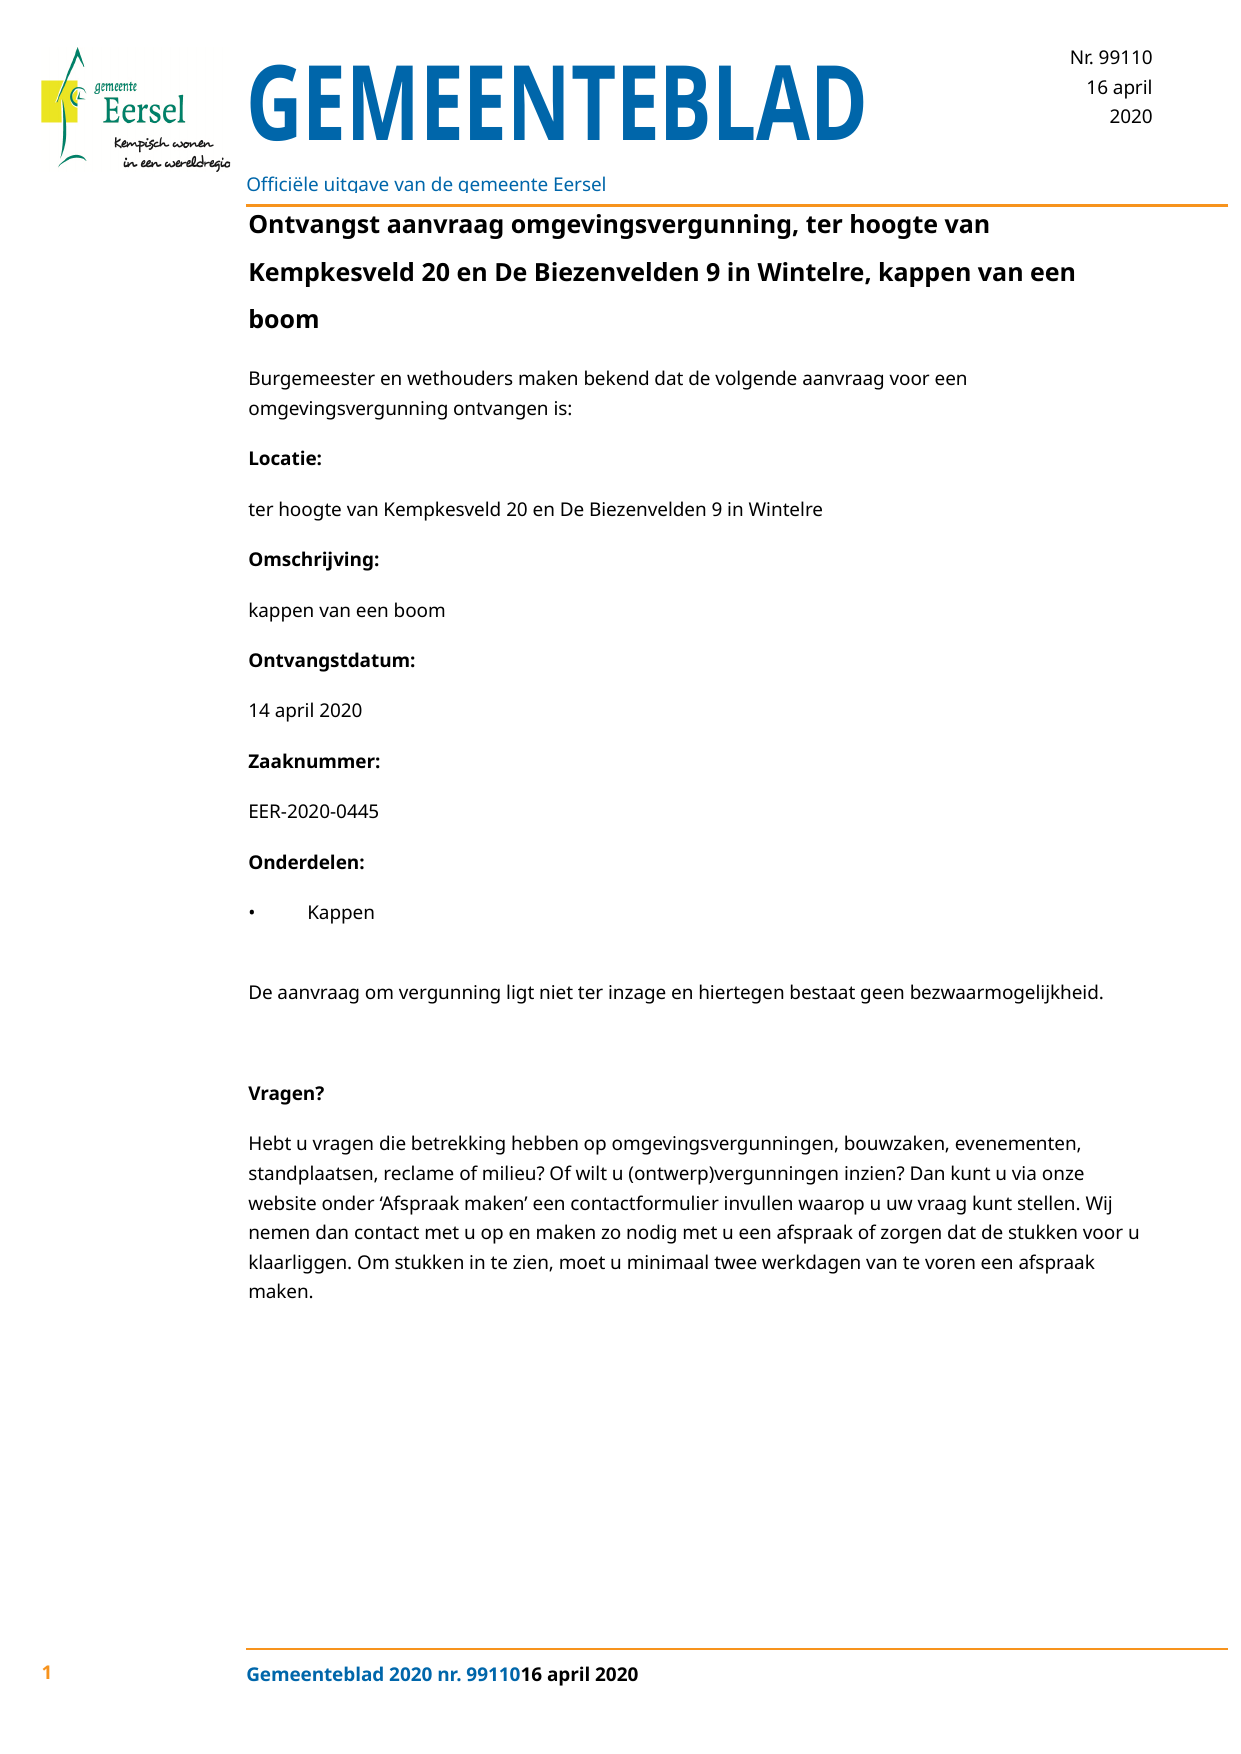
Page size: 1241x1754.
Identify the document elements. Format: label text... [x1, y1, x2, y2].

text kappen van een boom [248, 597, 1152, 622]
text Burgemeester en wethouders maken bekend dat de volgende aanvraag voor een omgevingsvergunning ontvangen is: [248, 366, 1152, 421]
text ter hoogte van Kempkesveld 20 en De Biezenvelden 9 in Wintelre [248, 496, 1152, 522]
picture [41, 47, 231, 172]
text Ontvangst aanvraag omgevingsvergunning, ter hoogte van Kempkesveld 20 en De Biezenvelden 9 in Wintelre, kappen van een boom [248, 207, 1152, 336]
text Onderdelen: [248, 849, 1152, 874]
text Ontvangstdatum: [248, 647, 1152, 673]
list Kappen [248, 899, 1152, 925]
text 14 april 2020 [248, 698, 1152, 723]
text Zaaknummer: [248, 748, 1152, 774]
text Omschrijving: [248, 546, 1152, 572]
text Locatie: [248, 446, 1152, 471]
text De aanvraag om vergunning ligt niet ter inzage en hiertegen bestaat geen bezwaarmogelijkheid. [248, 979, 1152, 1005]
text Vragen? [248, 1080, 1152, 1106]
text EER-2020-0445 [248, 798, 1152, 824]
text Hebt u vragen die betrekking hebben op omgevingsvergunningen, bouwzaken, evenementen, standplaatsen, reclame of milieu? Of wilt u (ontwerp)vergunningen inzien? Dan kunt u via onze website onder ‘Afspraak maken’ een contactformulier invullen waarop u uw vraag kunt stellen. Wij nemen dan contact met u op en maken zo nodig met u een afspraak of zorgen dat de stukken voor u klaarliggen. Om stukken in te zien, moet u minimaal twee werkdagen van te voren een afspraak maken. [248, 1131, 1152, 1304]
